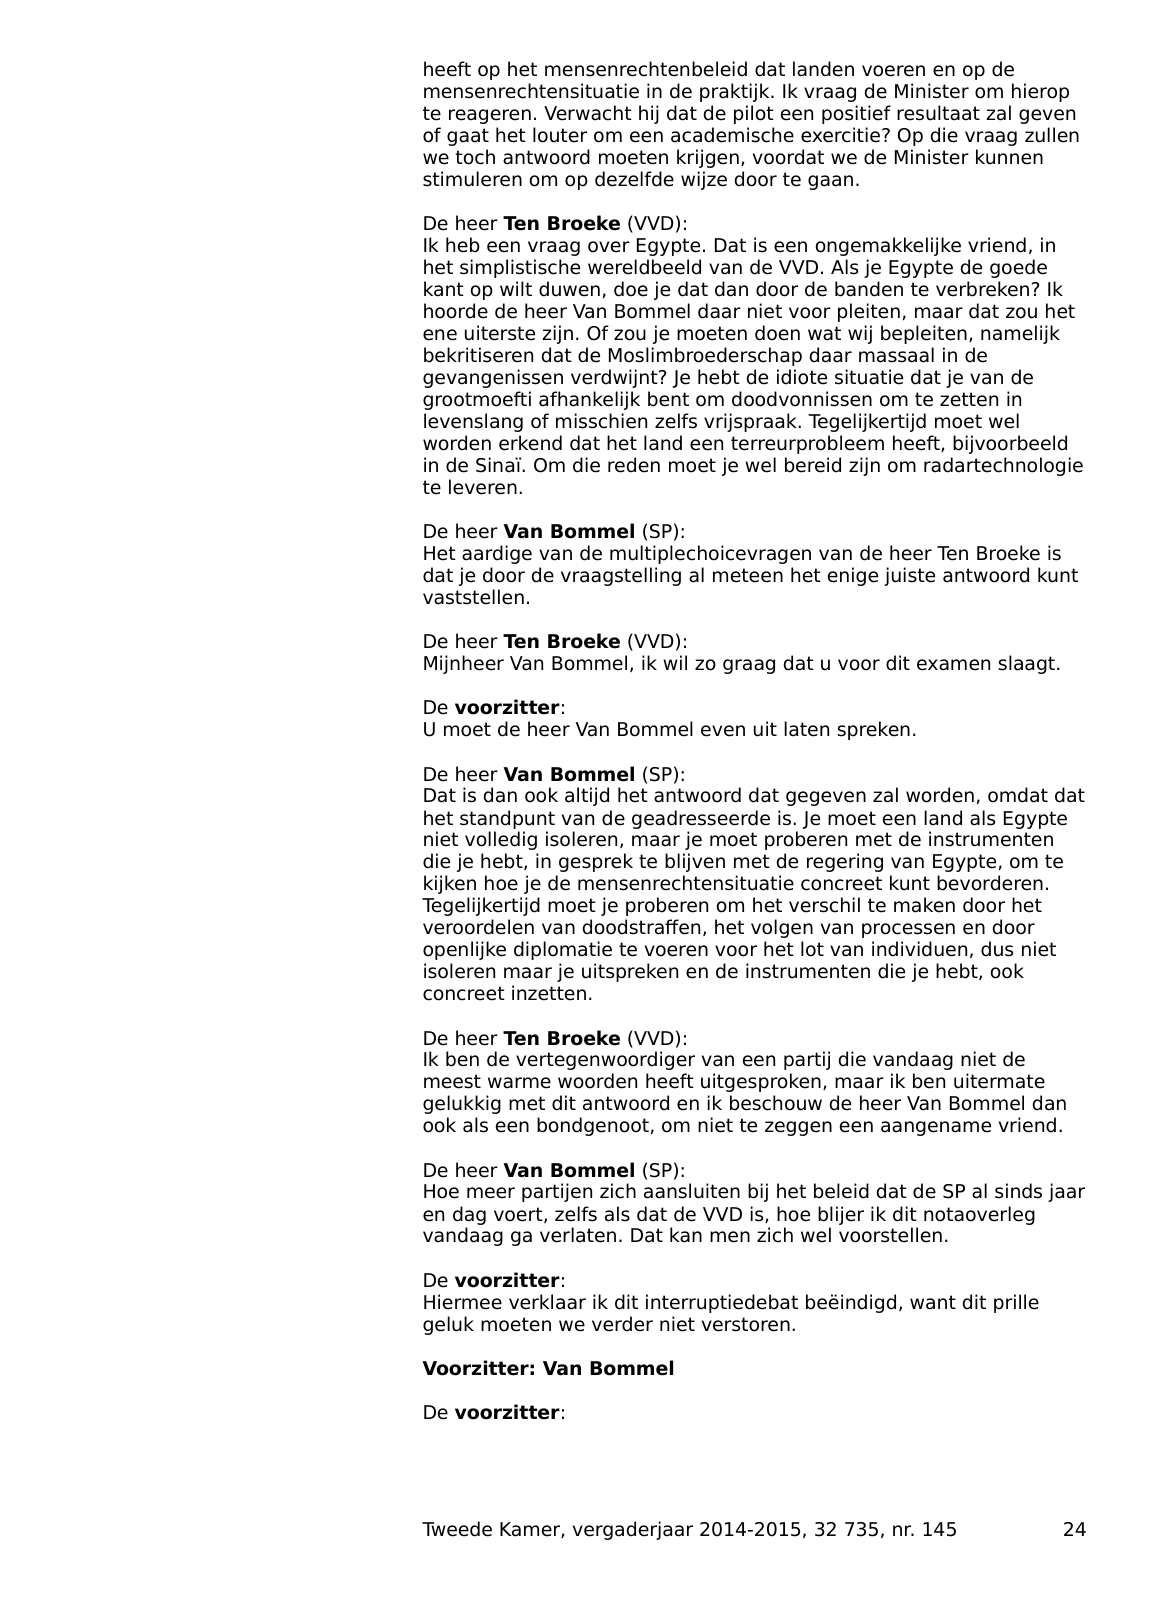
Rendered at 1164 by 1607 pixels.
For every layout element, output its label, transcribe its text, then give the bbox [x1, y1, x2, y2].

text Mijnheer Van Bommel, ik wil zo graag dat u voor dit examen slaagt. [422, 653, 1087, 675]
text De heer Van Bommel (SP): [422, 763, 1087, 785]
text De heer Van Bommel (SP): [422, 1159, 1087, 1181]
text De voorzitter: [422, 697, 1087, 719]
text De heer Ten Broeke (VVD): [422, 213, 1087, 235]
text U moet de heer Van Bommel even uit laten spreken. [422, 719, 1087, 741]
text heeft op het mensenrechtenbeleid dat landen voeren en op de mensenrechtensituatie in de praktijk. Ik vraag de Minister om hierop te reageren. Verwacht hij dat de pilot een positief resultaat zal geven of gaat het louter om een academische exercitie? Op die vraag zullen we toch antwoord moeten krijgen, voordat we de Minister kunnen stimuleren om op dezelfde wijze door te gaan. [422, 59, 1087, 191]
text Dat is dan ook altijd het antwoord dat gegeven zal worden, omdat dat het standpunt van de geadresseerde is. Je moet een land als Egypte niet volledig isoleren, maar je moet proberen met de instrumenten die je hebt, in gesprek te blijven met de regering van Egypte, om te kijken hoe je de mensenrechtensituatie concreet kunt bevorderen. Tegelijkertijd moet je proberen om het verschil te maken door het veroordelen van doodstraffen, het volgen van processen en door openlijke diplomatie te voeren voor het lot van individuen, dus niet isoleren maar je uitspreken en de instrumenten die je hebt, ook concreet inzetten. [422, 785, 1087, 1005]
text De voorzitter: [422, 1269, 1087, 1292]
text De heer Ten Broeke (VVD): [422, 1027, 1087, 1049]
text Hiermee verklaar ik dit interruptiedebat beëindigd, want dit prille geluk moeten we verder niet verstoren. [422, 1292, 1087, 1336]
text Ik heb een vraag over Egypte. Dat is een ongemakkelijke vriend, in het simplistische wereldbeeld van de VVD. Als je Egypte de goede kant op wilt duwen, doe je dat dan door de banden te verbreken? Ik hoorde de heer Van Bommel daar niet voor pleiten, maar dat zou het ene uiterste zijn. Of zou je moeten doen wat wij bepleiten, namelijk bekritiseren dat de Moslimbroederschap daar massaal in de gevangenissen verdwijnt? Je hebt de idiote situatie dat je van de grootmoefti afhankelijk bent om doodvonnissen om te zetten in levenslang of misschien zelfs vrijspraak. Tegelijkertijd moet wel worden erkend dat het land een terreurprobleem heeft, bijvoorbeeld in de Sinaï. Om die reden moet je wel bereid zijn om radartechnologie te leveren. [422, 235, 1087, 499]
subtitle Voorzitter: Van Bommel [422, 1358, 1087, 1380]
text Het aardige van de multiplechoicevragen van de heer Ten Broeke is dat je door de vraagstelling al meteen het enige juiste antwoord kunt vaststellen. [422, 543, 1087, 609]
text Hoe meer partijen zich aansluiten bij het beleid dat de SP al sinds jaar en dag voert, zelfs als dat de VVD is, hoe blijer ik dit notaoverleg vandaag ga verlaten. Dat kan men zich wel voorstellen. [422, 1181, 1087, 1247]
text De heer Van Bommel (SP): [422, 521, 1087, 543]
text De voorzitter: [422, 1402, 1087, 1424]
text De heer Ten Broeke (VVD): [422, 631, 1087, 653]
text Ik ben de vertegenwoordiger van een partij die vandaag niet de meest warme woorden heeft uitgesproken, maar ik ben uitermate gelukkig met dit antwoord en ik beschouw de heer Van Bommel dan ook als een bondgenoot, om niet te zeggen een aangename vriend. [422, 1049, 1087, 1137]
